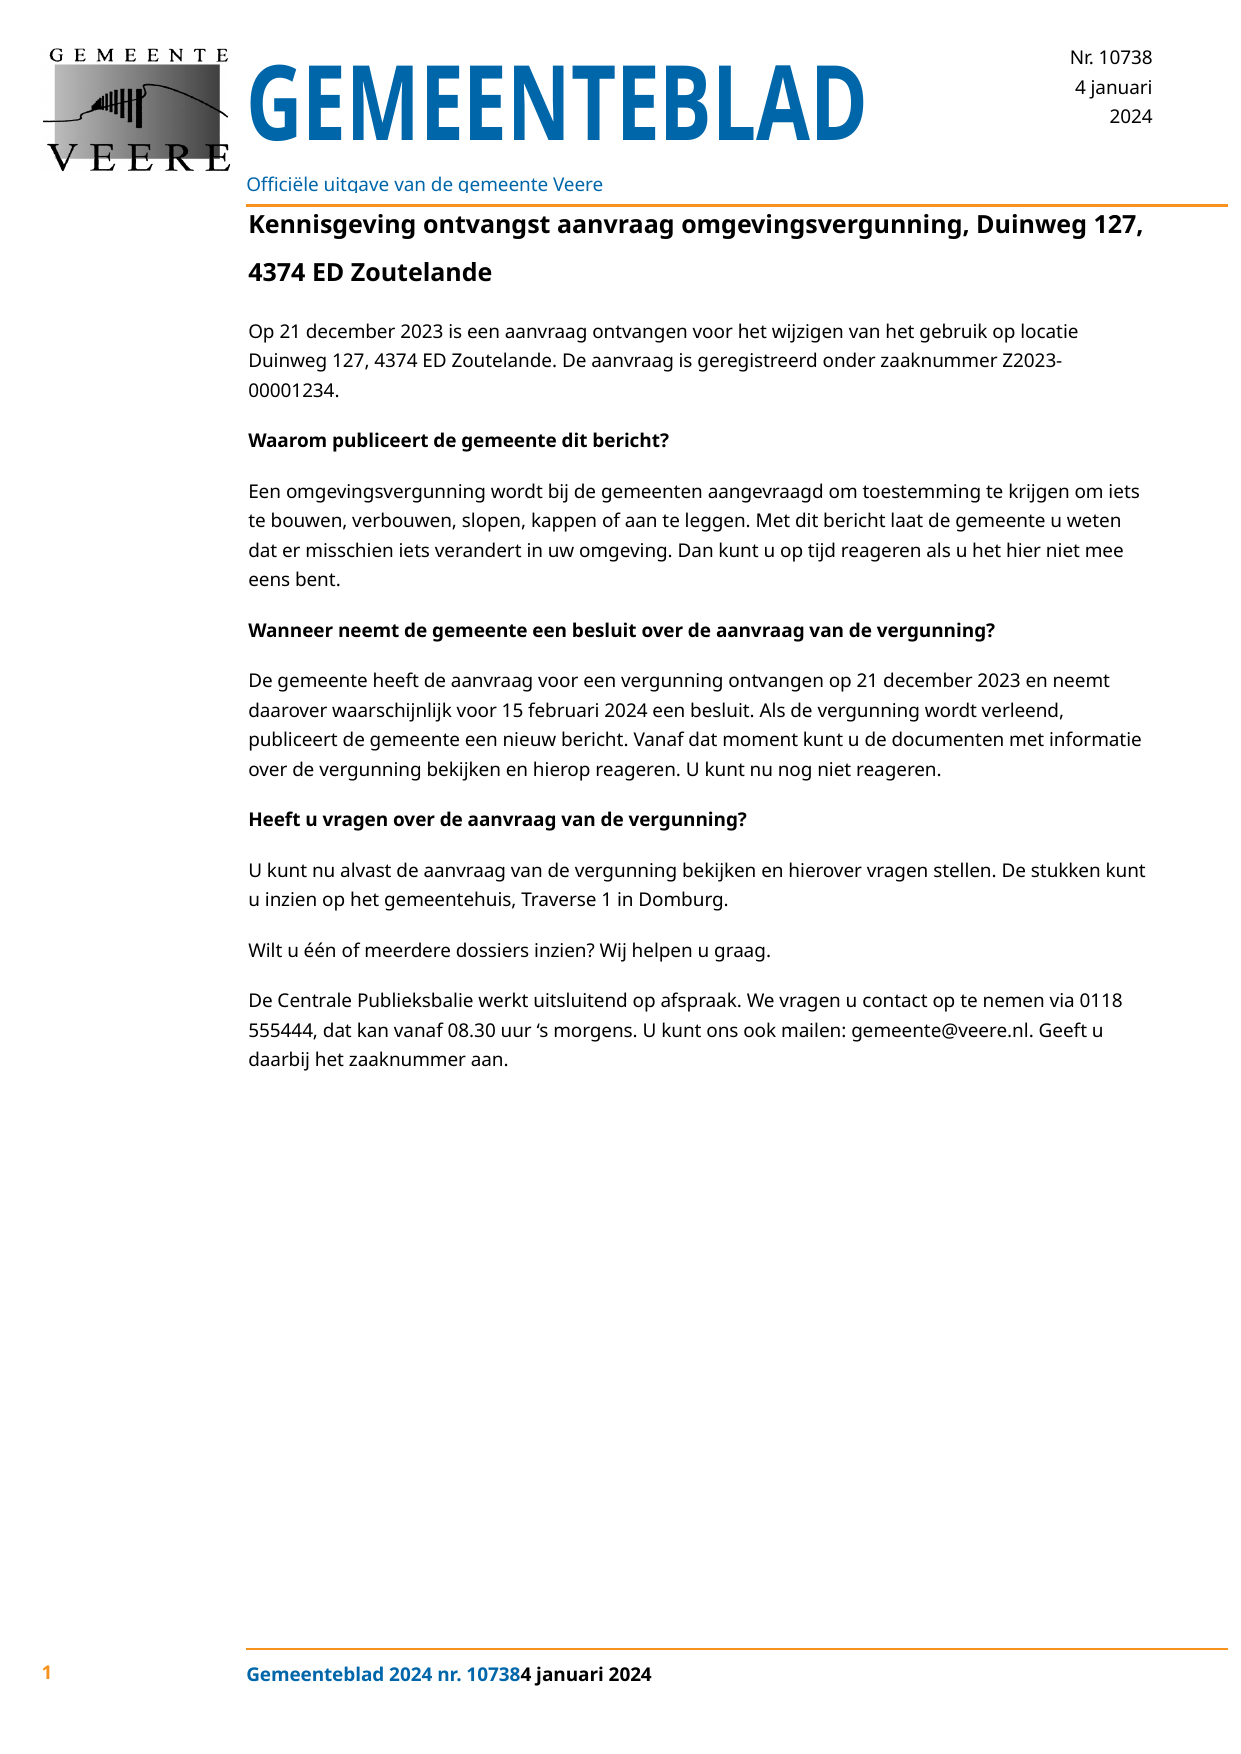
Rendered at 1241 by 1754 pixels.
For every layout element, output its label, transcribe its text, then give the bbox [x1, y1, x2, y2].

text Wanneer neemt de gemeente een besluit over de aanvraag van de vergunning? [248, 617, 1152, 643]
text Op 21 december 2023 is een aanvraag ontvangen voor het wijzigen van het gebruik op locatie Duinweg 127, 4374 ED Zoutelande. De aanvraag is geregistreerd onder zaaknummer Z2023-00001234. [248, 318, 1152, 403]
text De Centrale Publieksbalie werkt uitsluitend op afspraak. We vragen u contact op te nemen via 0118 555444, dat kan vanaf 08.30 uur ‘s morgens. U kunt ons ook mailen: gemeente@veere.nl. Geeft u daarbij het zaaknummer aan. [248, 987, 1152, 1072]
text Wilt u één of meerdere dossiers inzien? Wij helpen u graag. [248, 937, 1152, 963]
text Kennisgeving ontvangst aanvraag omgevingsvergunning, Duinweg 127, 4374 ED Zoutelande [248, 207, 1152, 288]
picture [41, 47, 231, 172]
text U kunt nu alvast de aanvraag van de vergunning bekijken en hierover vragen stellen. De stukken kunt u inzien op het gemeentehuis, Traverse 1 in Domburg. [248, 857, 1152, 912]
text Waarom publiceert de gemeente dit bericht? [248, 427, 1152, 453]
text Een omgevingsvergunning wordt bij de gemeenten aangevraagd om toestemming te krijgen om iets te bouwen, verbouwen, slopen, kappen of aan te leggen. Met dit bericht laat de gemeente u weten dat er misschien iets verandert in uw omgeving. Dan kunt u op tijd reageren als u het hier niet mee eens bent. [248, 478, 1152, 592]
text Heeft u vragen over de aanvraag van de vergunning? [248, 807, 1152, 832]
text De gemeente heeft de aanvraag voor een vergunning ontvangen op 21 december 2023 en neemt daarover waarschijnlijk voor 15 februari 2024 een besluit. Als de vergunning wordt verleend, publiceert de gemeente een nieuw bericht. Vanaf dat moment kunt u de documenten met informatie over de vergunning bekijken en hierop reageren. U kunt nu nog niet reageren. [248, 667, 1152, 782]
